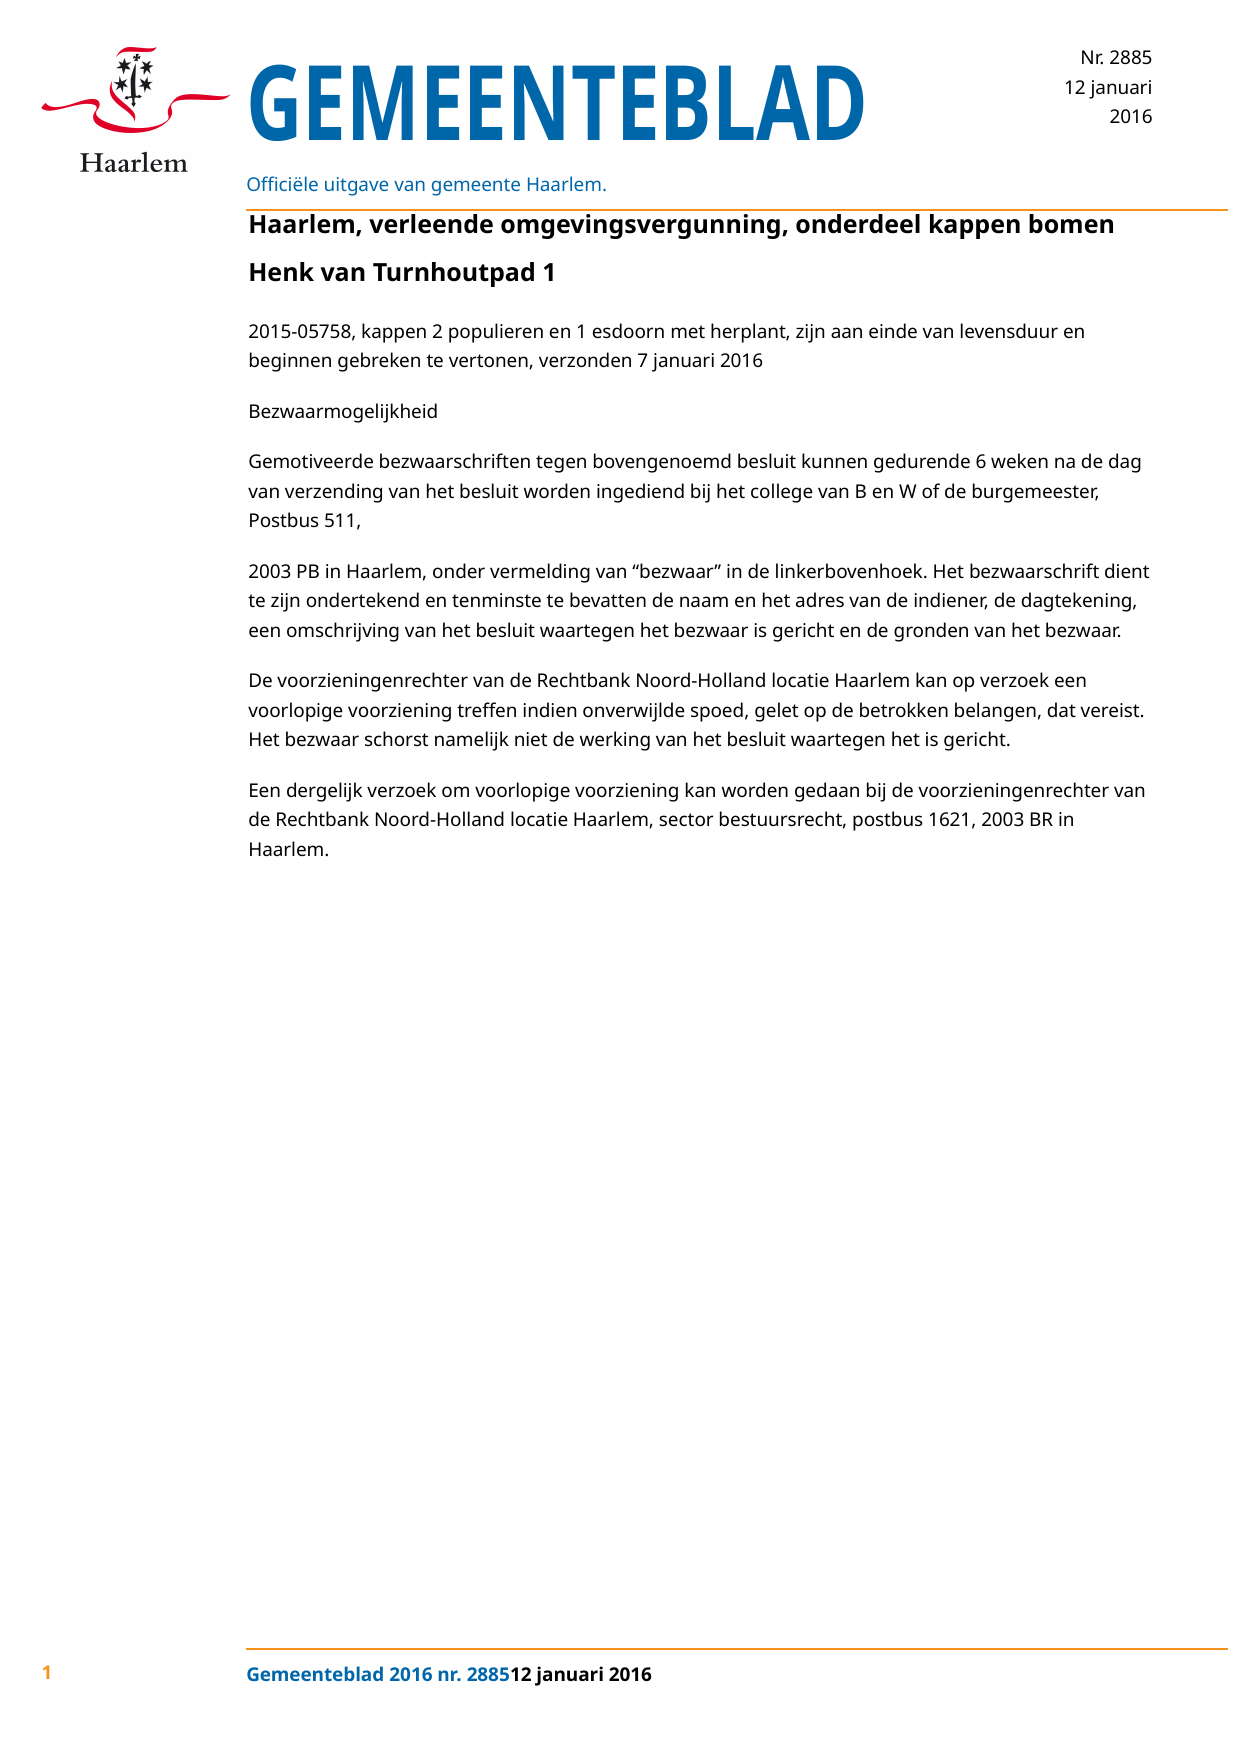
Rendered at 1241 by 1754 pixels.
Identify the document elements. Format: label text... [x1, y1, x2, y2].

picture [41, 47, 231, 172]
text Haarlem, verleende omgevingsvergunning, onderdeel kappen bomen Henk van Turnhoutpad 1 [248, 211, 1152, 288]
text 2003 PB in Haarlem, onder vermelding van “bezwaar” in de linkerbovenhoek. Het bezwaarschrift dient te zijn ondertekend en tenminste te bevatten de naam en het adres van de indiener, de dagtekening, een omschrijving van het besluit waartegen het bezwaar is gericht en de gronden van het bezwaar. [248, 558, 1152, 643]
text De voorzieningenrechter van de Rechtbank Noord-Holland locatie Haarlem kan op verzoek een voorlopige voorziening treffen indien onverwijlde spoed, gelet op de betrokken belangen, dat vereist. Het bezwaar schorst namelijk niet de werking van het besluit waartegen het is gericht. [248, 667, 1152, 752]
text Gemotiveerde bezwaarschriften tegen bovengenoemd besluit kunnen gedurende 6 weken na de dag van verzending van het besluit worden ingediend bij het college van B en W of de burgemeester, Postbus 511, [248, 448, 1152, 533]
text Een dergelijk verzoek om voorlopige voorziening kan worden gedaan bij de voorzieningenrechter van de Rechtbank Noord-Holland locatie Haarlem, sector bestuursrecht, postbus 1621, 2003 BR in Haarlem. [248, 777, 1152, 862]
text 2015-05758, kappen 2 populieren en 1 esdoorn met herplant, zijn aan einde van levensduur en beginnen gebreken te vertonen, verzonden 7 januari 2016 [248, 318, 1152, 373]
text Bezwaarmogelijkheid [248, 398, 1152, 424]
